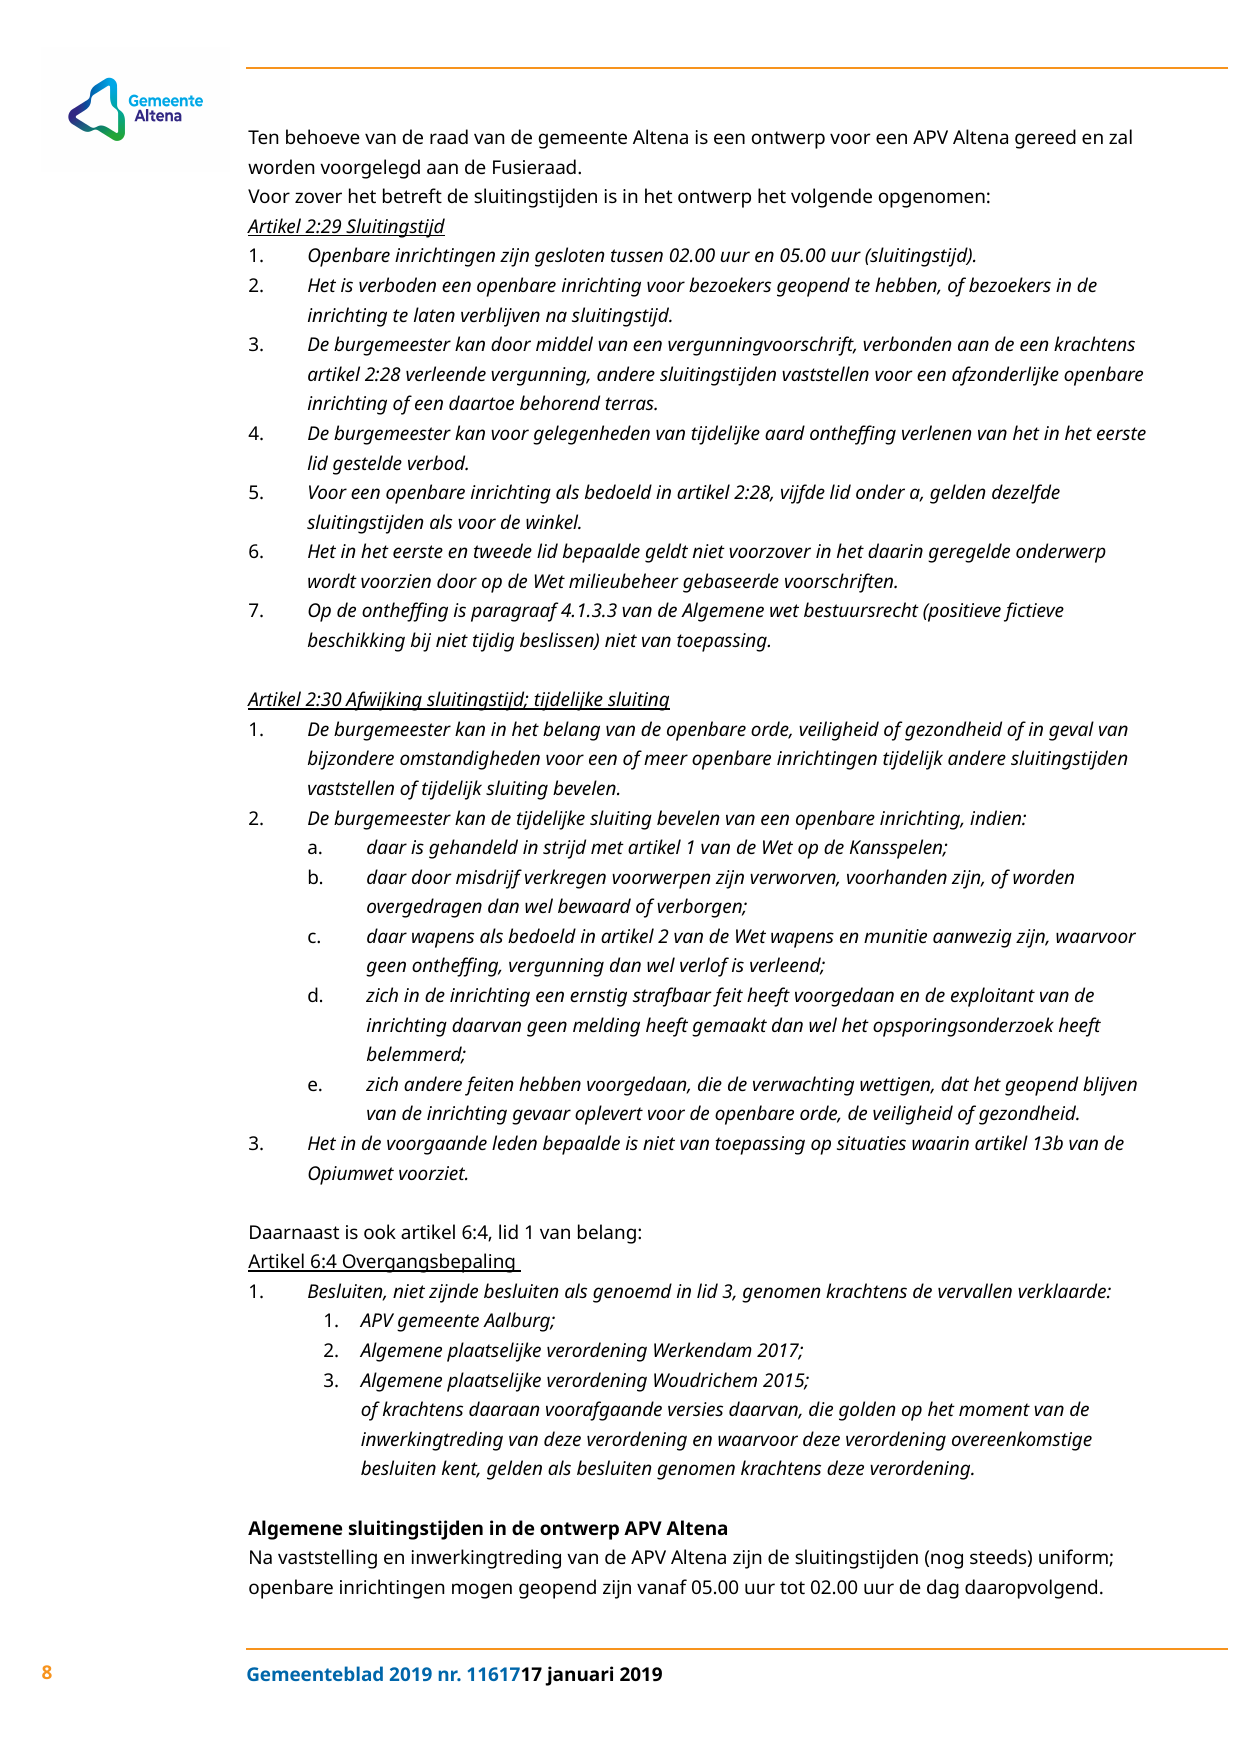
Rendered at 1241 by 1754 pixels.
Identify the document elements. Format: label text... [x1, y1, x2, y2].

text Ten behoeve van de raad van de gemeente Altena is een ontwerp voor een APV Altena gereed en zal worden voorgelegd aan de Fusieraad. [248, 124, 1152, 180]
list De burgemeester kan in het belang van de openbare orde, veiligheid of gezondheid of in geval van bijzondere omstandigheden voor een of meer openbare inrichtingen tijdelijk andere sluitingstijden vaststellen of tijdelijk sluiting bevelen. [248, 716, 1152, 801]
list Het in het eerste en tweede lid bepaalde geldt niet voorzover in het daarin geregelde onderwerp wordt voorzien door op de Wet milieubeheer gebaseerde voorschriften. [248, 538, 1152, 594]
list of krachtens daaraan voorafgaande versies daarvan, die golden op het moment van de inwerkingtreding van deze verordening en waarvoor deze verordening overeenkomstige besluiten kent, gelden als besluiten genomen krachtens deze verordening. [323, 1396, 1152, 1481]
list Besluiten, niet zijnde besluiten als genoemd in lid 3, genomen krachtens de vervallen verklaarde: [248, 1278, 1152, 1304]
picture [41, 47, 231, 172]
list Het is verboden een openbare inrichting voor bezoekers geopend te hebben, of bezoekers in de inrichting te laten verblijven na sluitingstijd. [248, 272, 1152, 328]
list Voor een openbare inrichting als bedoeld in artikel 2:28, vijfde lid onder a, gelden dezelfde sluitingstijden als voor de winkel. [248, 479, 1152, 535]
text Artikel 6:4 Overgangsbepaling [248, 1248, 1152, 1274]
text Artikel 2:30 Afwijking sluitingstijd; tijdelijke sluiting [248, 686, 1152, 712]
text Algemene sluitingstijden in de ontwerp APV Altena [248, 1515, 1152, 1541]
list Openbare inrichtingen zijn gesloten tussen 02.00 uur en 05.00 uur (sluitingstijd). [248, 243, 1152, 268]
list Het in de voorgaande leden bepaalde is niet van toepassing op situaties waarin artikel 13b van de Opiumwet voorziet. [248, 1130, 1152, 1186]
list daar wapens als bedoeld in artikel 2 van de Wet wapens en munitie aanwezig zijn, waarvoor geen ontheffing, vergunning dan wel verlof is verleend; [307, 923, 1152, 978]
text Voor zover het betreft de sluitingstijden is in het ontwerp het volgende opgenomen: [248, 183, 1152, 209]
list De burgemeester kan voor gelegenheden van tijdelijke aard ontheffing verlenen van het in het eerste lid gestelde verbod. [248, 420, 1152, 476]
list Op de ontheffing is paragraaf 4.1.3.3 van de Algemene wet bestuursrecht (positieve fictieve beschikking bij niet tijdig beslissen) niet van toepassing. [248, 598, 1152, 653]
list Algemene plaatselijke verordening Werkendam 2017; [323, 1337, 1152, 1363]
list daar is gehandeld in strijd met artikel 1 van de Wet op de Kansspelen; [307, 834, 1152, 860]
list De burgemeester kan de tijdelijke sluiting bevelen van een openbare inrichting, indien: [248, 805, 1152, 831]
list zich andere feiten hebben voorgedaan, die de verwachting wettigen, dat het geopend blijven van de inrichting gevaar oplevert voor de openbare orde, de veiligheid of gezondheid. [307, 1071, 1152, 1126]
text Artikel 2:29 Sluitingstijd [248, 213, 1152, 239]
list zich in de inrichting een ernstig strafbaar feit heeft voorgedaan en de exploitant van de inrichting daarvan geen melding heeft gemaakt dan wel het opsporingsonderzoek heeft belemmerd; [307, 982, 1152, 1067]
list De burgemeester kan door middel van een vergunningvoorschrift, verbonden aan de een krachtens artikel 2:28 verleende vergunning, andere sluitingstijden vaststellen voor een afzonderlijke openbare inrichting of een daartoe behorend terras. [248, 331, 1152, 416]
text Daarnaast is ook artikel 6:4, lid 1 van belang: [248, 1219, 1152, 1245]
list APV gemeente Aalburg; [323, 1308, 1152, 1333]
list daar door misdrijf verkregen voorwerpen zijn verworven, voorhanden zijn, of worden overgedragen dan wel bewaard of verborgen; [307, 864, 1152, 919]
text Na vaststelling en inwerkingtreding van de APV Altena zijn de sluitingstijden (nog steeds) uniform; openbare inrichtingen mogen geopend zijn vanaf 05.00 uur tot 02.00 uur de dag daaropvolgend. [248, 1544, 1152, 1600]
list Algemene plaatselijke verordening Woudrichem 2015; [323, 1367, 1152, 1393]
